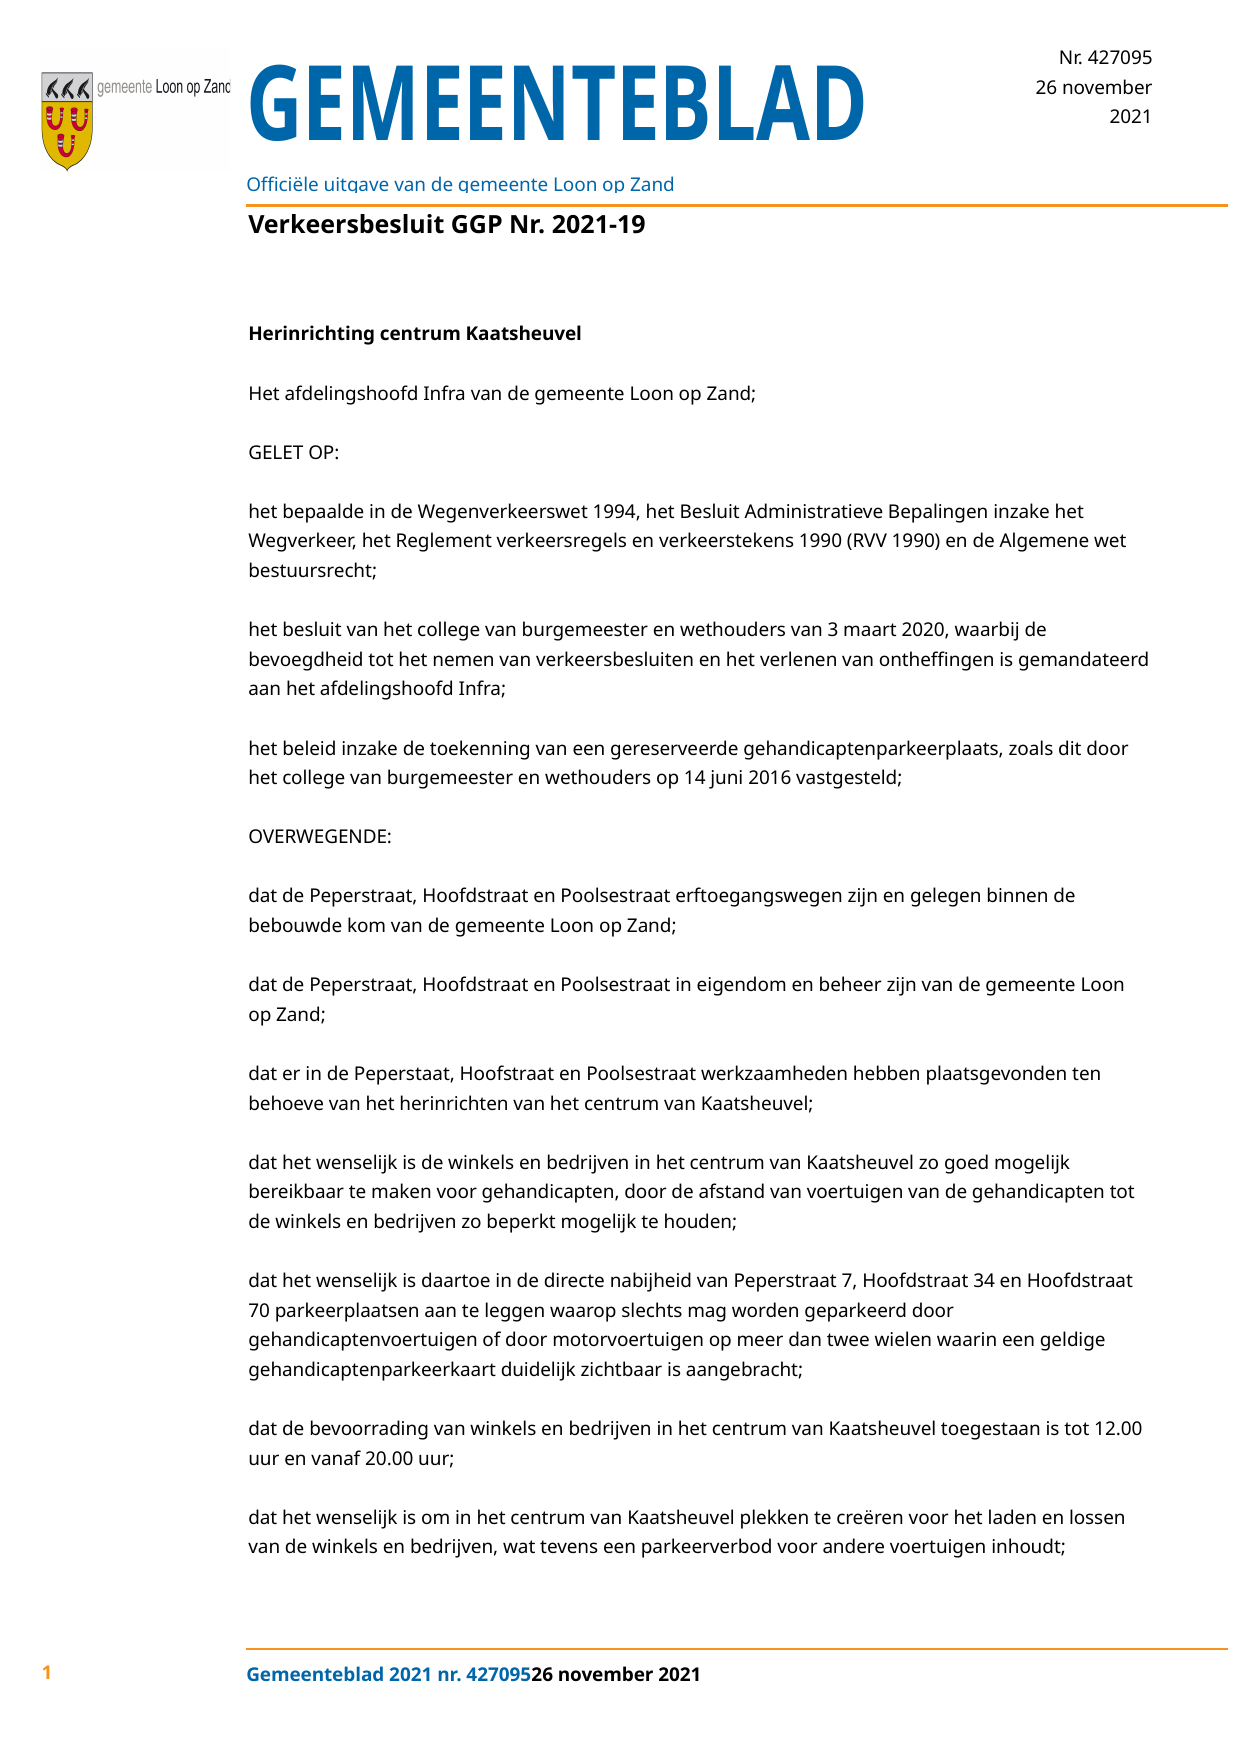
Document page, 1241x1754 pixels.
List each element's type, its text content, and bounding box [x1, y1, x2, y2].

text dat de bevoorrading van winkels en bedrijven in het centrum van Kaatsheuvel toegestaan is tot 12.00 uur en vanaf 20.00 uur; [248, 1415, 1152, 1471]
text dat er in de Peperstaat, Hoofstraat en Poolsestraat werkzaamheden hebben plaatsgevonden ten behoeve van het herinrichten van het centrum van Kaatsheuvel; [248, 1060, 1152, 1116]
text dat de Peperstraat, Hoofdstraat en Poolsestraat in eigendom en beheer zijn van de gemeente Loon op Zand; [248, 971, 1152, 1027]
picture [41, 47, 231, 172]
text het beleid inzake de toekenning van een gereserveerde gehandicaptenparkeerplaats, zoals dit door het college van burgemeester en wethouders op 14 juni 2016 vastgesteld; [248, 735, 1152, 790]
text dat het wenselijk is om in het centrum van Kaatsheuvel plekken te creëren voor het laden en lossen van de winkels en bedrijven, wat tevens een parkeerverbod voor andere voertuigen inhoudt; [248, 1504, 1152, 1559]
text dat het wenselijk is daartoe in de directe nabijheid van Peperstraat 7, Hoofdstraat 34 en Hoofdstraat 70 parkeerplaatsen aan te leggen waarop slechts mag worden geparkeerd door gehandicaptenvoertuigen of door motorvoertuigen op meer dan twee wielen waarin een geldige gehandicaptenparkeerkaart duidelijk zichtbaar is aangebracht; [248, 1267, 1152, 1382]
text het besluit van het college van burgemeester en wethouders van 3 maart 2020, waarbij de bevoegdheid tot het nemen van verkeersbesluiten en het verlenen van ontheffingen is gemandateerd aan het afdelingshoofd Infra; [248, 616, 1152, 701]
text GELET OP: [248, 439, 1152, 465]
text Verkeersbesluit GGP Nr. 2021-19 [248, 207, 1152, 241]
text dat het wenselijk is de winkels en bedrijven in het centrum van Kaatsheuvel zo goed mogelijk bereikbaar te maken voor gehandicapten, door de afstand van voertuigen van de gehandicapten tot de winkels en bedrijven zo beperkt mogelijk te houden; [248, 1149, 1152, 1234]
text OVERWEGENDE: [248, 823, 1152, 849]
text dat de Peperstraat, Hoofdstraat en Poolsestraat erftoegangswegen zijn en gelegen binnen de bebouwde kom van de gemeente Loon op Zand; [248, 883, 1152, 938]
text het bepaalde in de Wegenverkeerswet 1994, het Besluit Administratieve Bepalingen inzake het Wegverkeer, het Reglement verkeersregels en verkeerstekens 1990 (RVV 1990) en de Algemene wet bestuursrecht; [248, 498, 1152, 583]
text Het afdelingshoofd Infra van de gemeente Loon op Zand; [248, 380, 1152, 406]
text Herinrichting centrum Kaatsheuvel [248, 321, 1152, 346]
